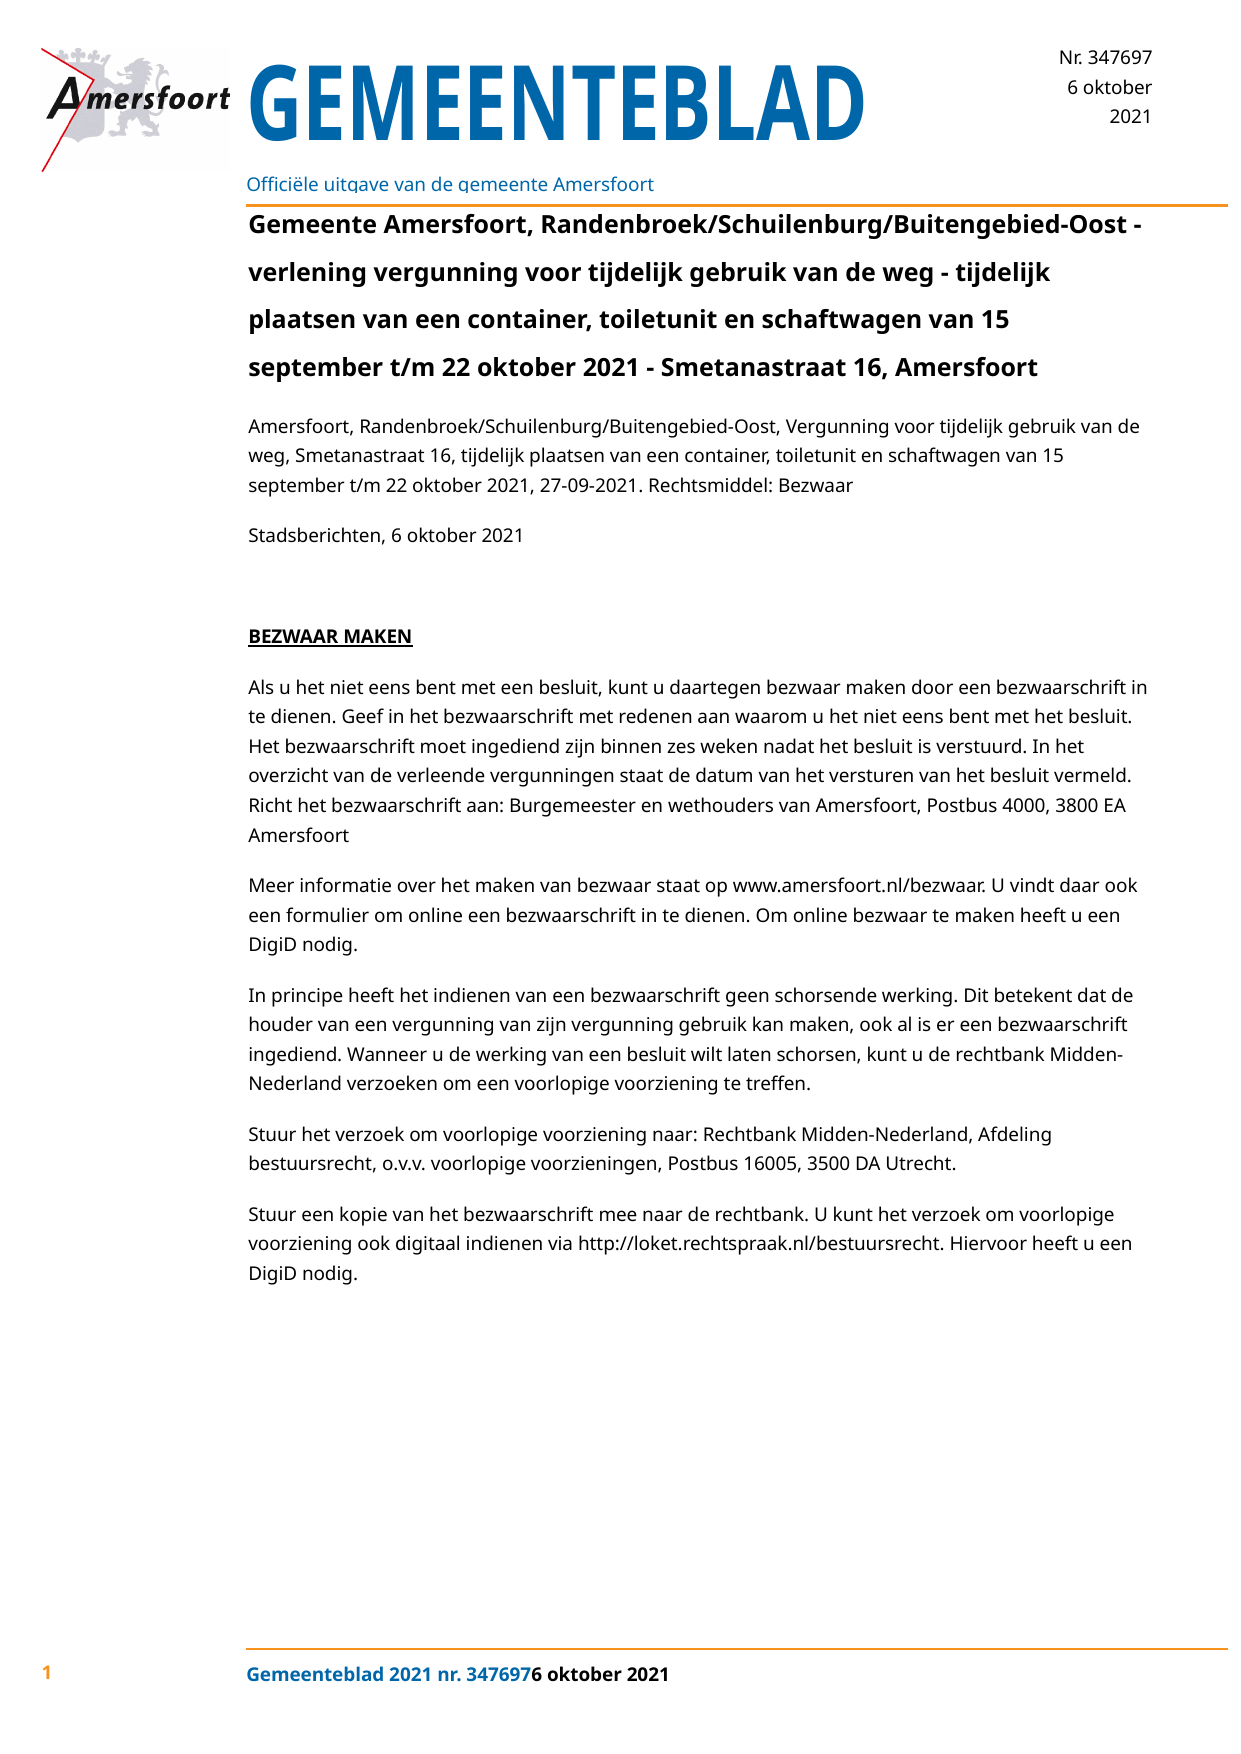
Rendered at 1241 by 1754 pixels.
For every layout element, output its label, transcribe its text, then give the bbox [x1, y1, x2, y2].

text Als u het niet eens bent met een besluit, kunt u daartegen bezwaar maken door een bezwaarschrift in te dienen. Geef in het bezwaarschrift met redenen aan waarom u het niet eens bent met het besluit. Het bezwaarschrift moet ingediend zijn binnen zes weken nadat het besluit is verstuurd. In het overzicht van de verleende vergunningen staat de datum van het versturen van het besluit vermeld. Richt het bezwaarschrift aan: Burgemeester en wethouders van Amersfoort, Postbus 4000, 3800 EA Amersfoort [248, 674, 1152, 848]
text Amersfoort, Randenbroek/Schuilenburg/Buitengebied-Oost, Vergunning voor tijdelijk gebruik van de weg, Smetanastraat 16, tijdelijk plaatsen van een container, toiletunit en schaftwagen van 15 september t/m 22 oktober 2021, 27-09-2021. Rechtsmiddel: Bezwaar [248, 413, 1152, 498]
text Meer informatie over het maken van bezwaar staat op www.amersfoort.nl/bezwaar. U vindt daar ook een formulier om online een bezwaarschrift in te dienen. Om online bezwaar te maken heeft u een DigiD nodig. [248, 872, 1152, 957]
text Stadsberichten, 6 oktober 2021 [248, 523, 1152, 548]
text BEZWAAR MAKEN [248, 623, 1152, 649]
text In principe heeft het indienen van een bezwaarschrift geen schorsende werking. Dit betekent dat de houder van een vergunning van zijn vergunning gebruik kan maken, ook al is er een bezwaarschrift ingediend. Wanneer u de werking van een besluit wilt laten schorsen, kunt u de rechtbank Midden-Nederland verzoeken om een voorlopige voorziening te treffen. [248, 982, 1152, 1096]
picture [41, 47, 231, 172]
text Stuur een kopie van het bezwaarschrift mee naar de rechtbank. U kunt het verzoek om voorlopige voorziening ook digitaal indienen via http://loket.rechtspraak.nl/bestuursrecht. Hiervoor heeft u een DigiD nodig. [248, 1201, 1152, 1286]
text Gemeente Amersfoort, Randenbroek/Schuilenburg/Buitengebied-Oost - verlening vergunning voor tijdelijk gebruik van de weg - tijdelijk plaatsen van een container, toiletunit en schaftwagen van 15 september t/m 22 oktober 2021 - Smetanastraat 16, Amersfoort [248, 207, 1152, 384]
text Stuur het verzoek om voorlopige voorziening naar: Rechtbank Midden-Nederland, Afdeling bestuursrecht, o.v.v. voorlopige voorzieningen, Postbus 16005, 3500 DA Utrecht. [248, 1121, 1152, 1176]
